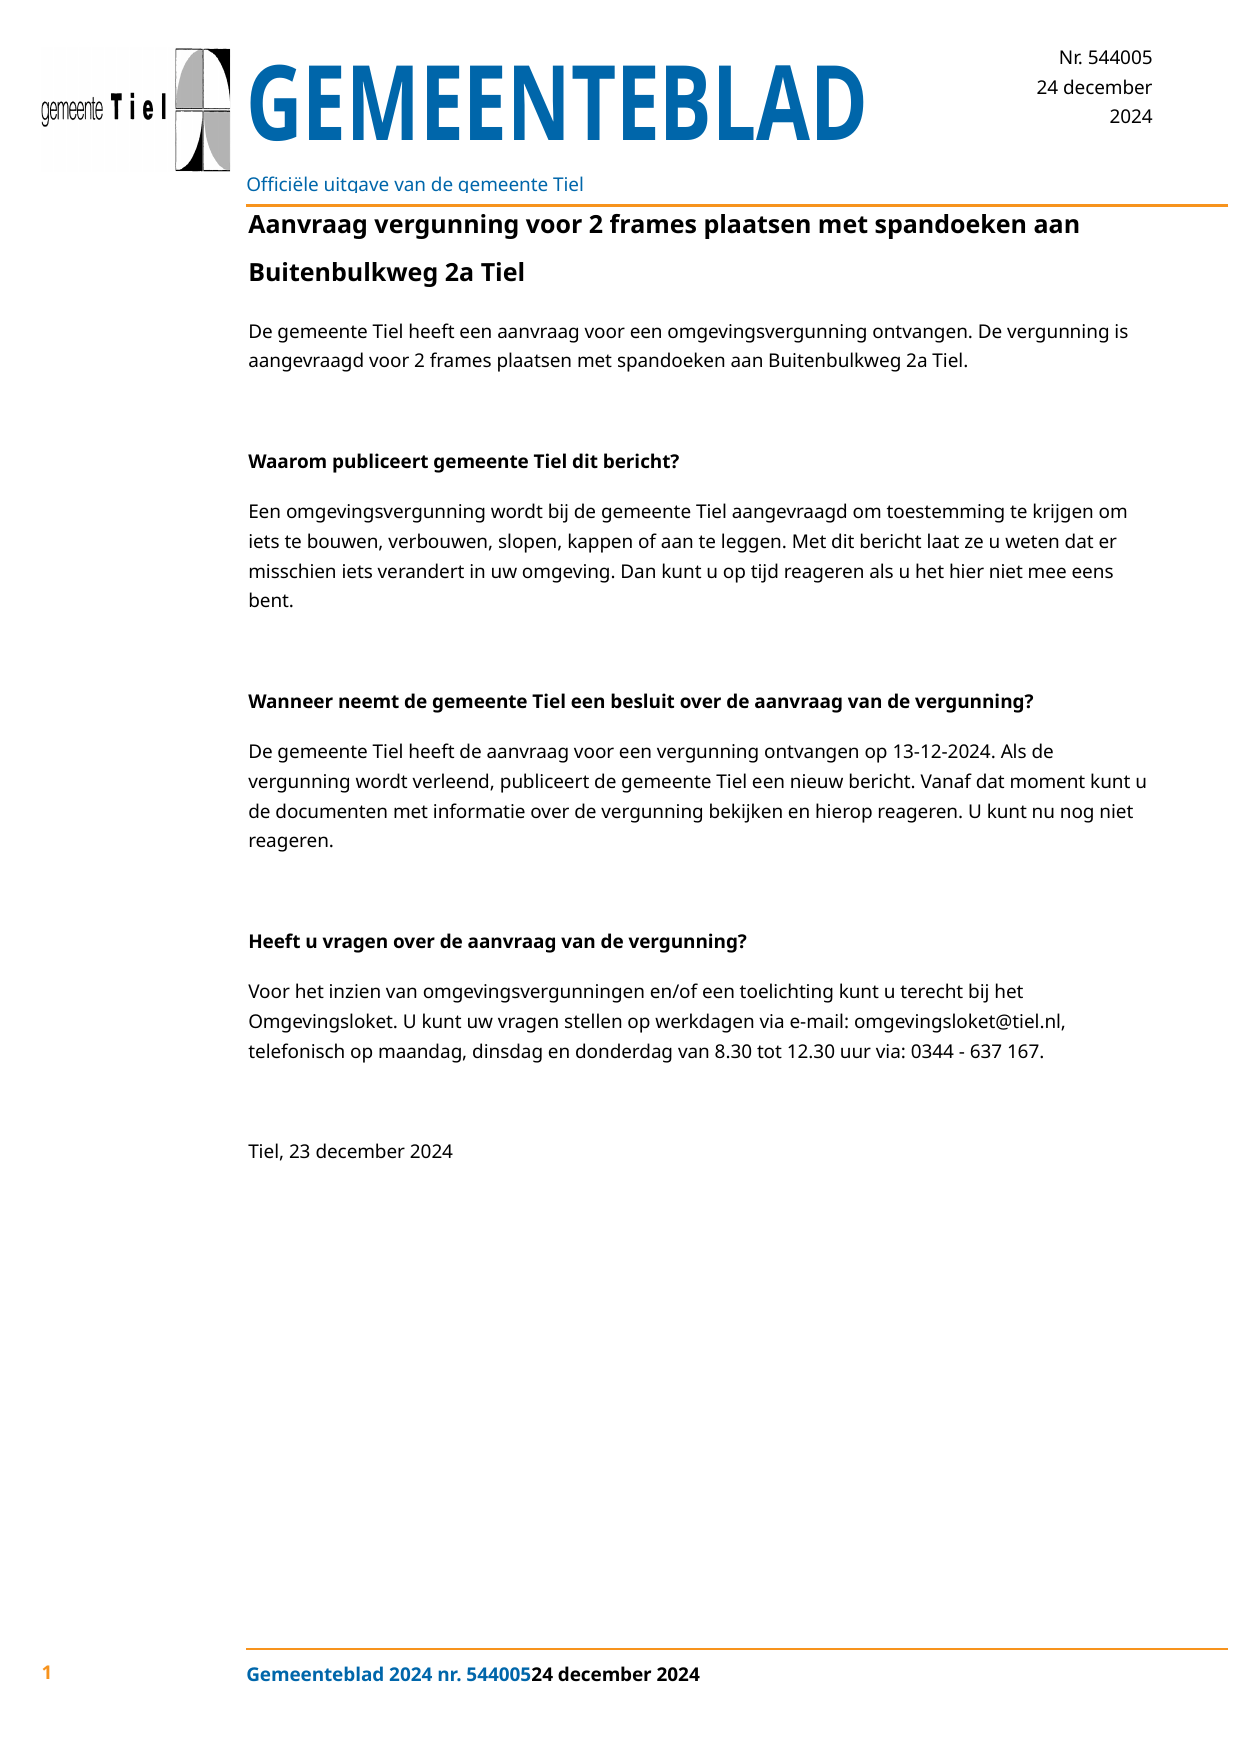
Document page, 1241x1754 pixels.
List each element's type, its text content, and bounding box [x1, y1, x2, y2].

text Aanvraag vergunning voor 2 frames plaatsen met spandoeken aan Buitenbulkweg 2a Tiel [248, 207, 1152, 288]
picture [41, 47, 231, 172]
text Wanneer neemt de gemeente Tiel een besluit over de aanvraag van de vergunning? [248, 688, 1152, 714]
text Waarom publiceert gemeente Tiel dit bericht? [248, 448, 1152, 474]
text Tiel, 23 december 2024 [248, 1139, 1152, 1164]
text Een omgevingsvergunning wordt bij de gemeente Tiel aangevraagd om toestemming te krijgen om iets te bouwen, verbouwen, slopen, kappen of aan te leggen. Met dit bericht laat ze u weten dat er misschien iets verandert in uw omgeving. Dan kunt u op tijd reageren als u het hier niet mee eens bent. [248, 499, 1152, 613]
text De gemeente Tiel heeft de aanvraag voor een vergunning ontvangen op 13-12-2024. Als de vergunning wordt verleend, publiceert de gemeente Tiel een nieuw bericht. Vanaf dat moment kunt u de documenten met informatie over de vergunning bekijken en hierop reageren. U kunt nu nog niet reageren. [248, 739, 1152, 853]
text Heeft u vragen over de aanvraag van de vergunning? [248, 928, 1152, 954]
text Voor het inzien van omgevingsvergunningen en/of een toelichting kunt u terecht bij het Omgevingsloket. U kunt uw vragen stellen op werkdagen via e-mail: omgevingsloket@tiel.nl, telefonisch op maandag, dinsdag en donderdag van 8.30 tot 12.30 uur via: 0344 - 637 167. [248, 979, 1152, 1064]
text De gemeente Tiel heeft een aanvraag voor een omgevingsvergunning ontvangen. De vergunning is aangevraagd voor 2 frames plaatsen met spandoeken aan Buitenbulkweg 2a Tiel. [248, 318, 1152, 373]
